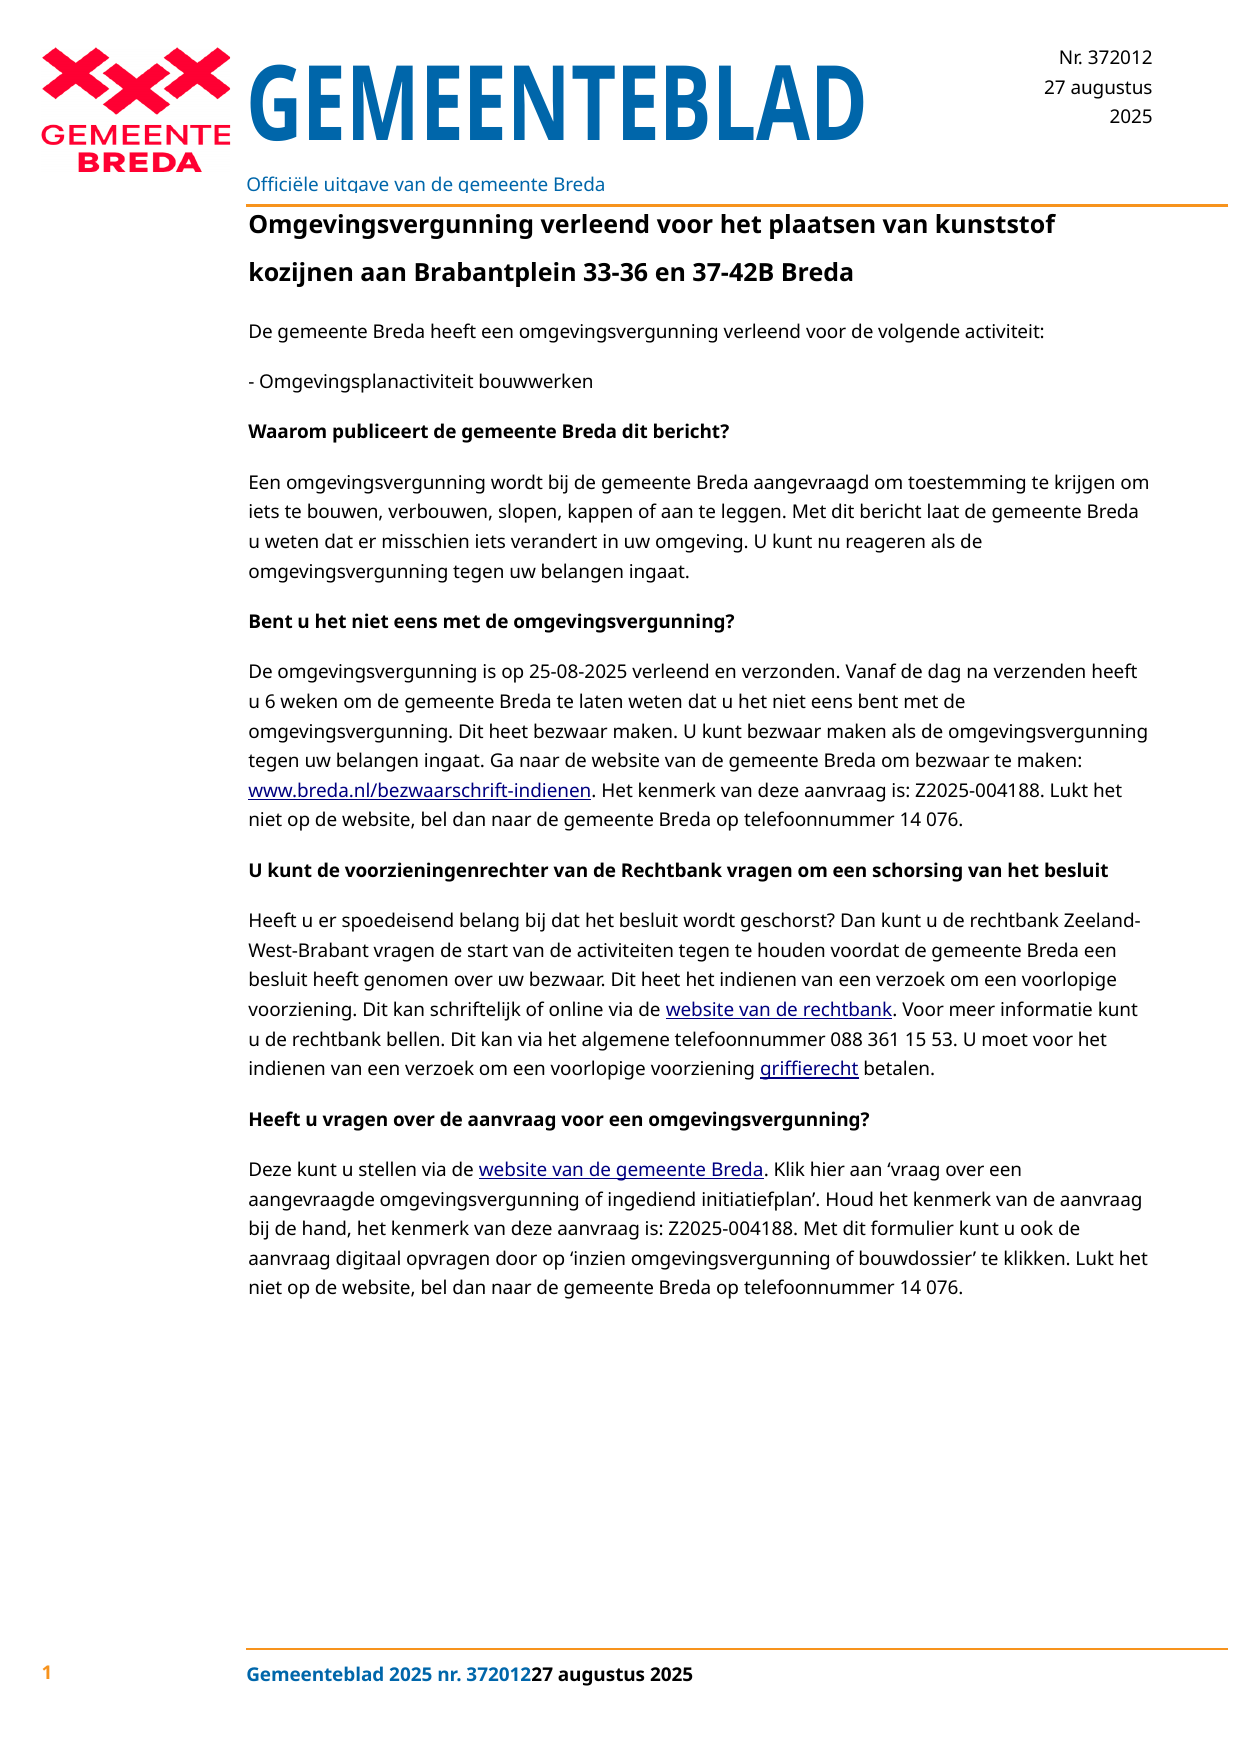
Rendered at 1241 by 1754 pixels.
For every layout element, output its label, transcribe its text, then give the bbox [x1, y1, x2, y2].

text U kunt de voorzieningenrechter van de Rechtbank vragen om een schorsing van het besluit [248, 857, 1152, 883]
text De omgevingsvergunning is op 25-08-2025 verleend en verzonden. Vanaf de dag na verzenden heeft u 6 weken om de gemeente Breda te laten weten dat u het niet eens bent met de omgevingsvergunning. Dit heet bezwaar maken. U kunt bezwaar maken als de omgevingsvergunning tegen uw belangen ingaat. Ga naar de website van de gemeente Breda om bezwaar te maken: www.breda.nl/bezwaarschrift-indienen. Het kenmerk van deze aanvraag is: Z2025-004188. Lukt het niet op de website, bel dan naar de gemeente Breda op telefoonnummer 14 076. [248, 659, 1152, 832]
text Heeft u vragen over de aanvraag voor een omgevingsvergunning? [248, 1106, 1152, 1132]
picture [41, 47, 231, 172]
text De gemeente Breda heeft een omgevingsvergunning verleend voor de volgende activiteit: [248, 318, 1152, 344]
text Waarom publiceert de gemeente Breda dit bericht? [248, 419, 1152, 444]
text Omgevingsvergunning verleend voor het plaatsen van kunststof kozijnen aan Brabantplein 33-36 en 37-42B Breda [248, 207, 1152, 288]
text Een omgevingsvergunning wordt bij de gemeente Breda aangevraagd om toestemming te krijgen om iets te bouwen, verbouwen, slopen, kappen of aan te leggen. Met dit bericht laat de gemeente Breda u weten dat er misschien iets verandert in uw omgeving. U kunt nu reageren als de omgevingsvergunning tegen uw belangen ingaat. [248, 469, 1152, 584]
text Bent u het niet eens met de omgevingsvergunning? [248, 608, 1152, 634]
text Heeft u er spoedeisend belang bij dat het besluit wordt geschorst? Dan kunt u de rechtbank Zeeland-West-Brabant vragen de start van de activiteiten tegen te houden voordat de gemeente Breda een besluit heeft genomen over uw bezwaar. Dit heet het indienen van een verzoek om een voorlopige voorziening. Dit kan schriftelijk of online via de website van de rechtbank. Voor meer informatie kunt u de rechtbank bellen. Dit kan via het algemene telefoonnummer 088 361 15 53. U moet voor het indienen van een verzoek om een voorlopige voorziening griffierecht betalen. [248, 907, 1152, 1081]
text - Omgevingsplanactiviteit bouwwerken [248, 368, 1152, 394]
text Deze kunt u stellen via de website van de gemeente Breda. Klik hier aan ‘vraag over een aangevraagde omgevingsvergunning of ingediend initiatiefplan’. Houd het kenmerk van de aanvraag bij de hand, het kenmerk van deze aanvraag is: Z2025-004188. Met dit formulier kunt u ook de aanvraag digitaal opvragen door op ‘inzien omgevingsvergunning of bouwdossier’ te klikken. Lukt het niet op de website, bel dan naar de gemeente Breda op telefoonnummer 14 076. [248, 1156, 1152, 1300]
